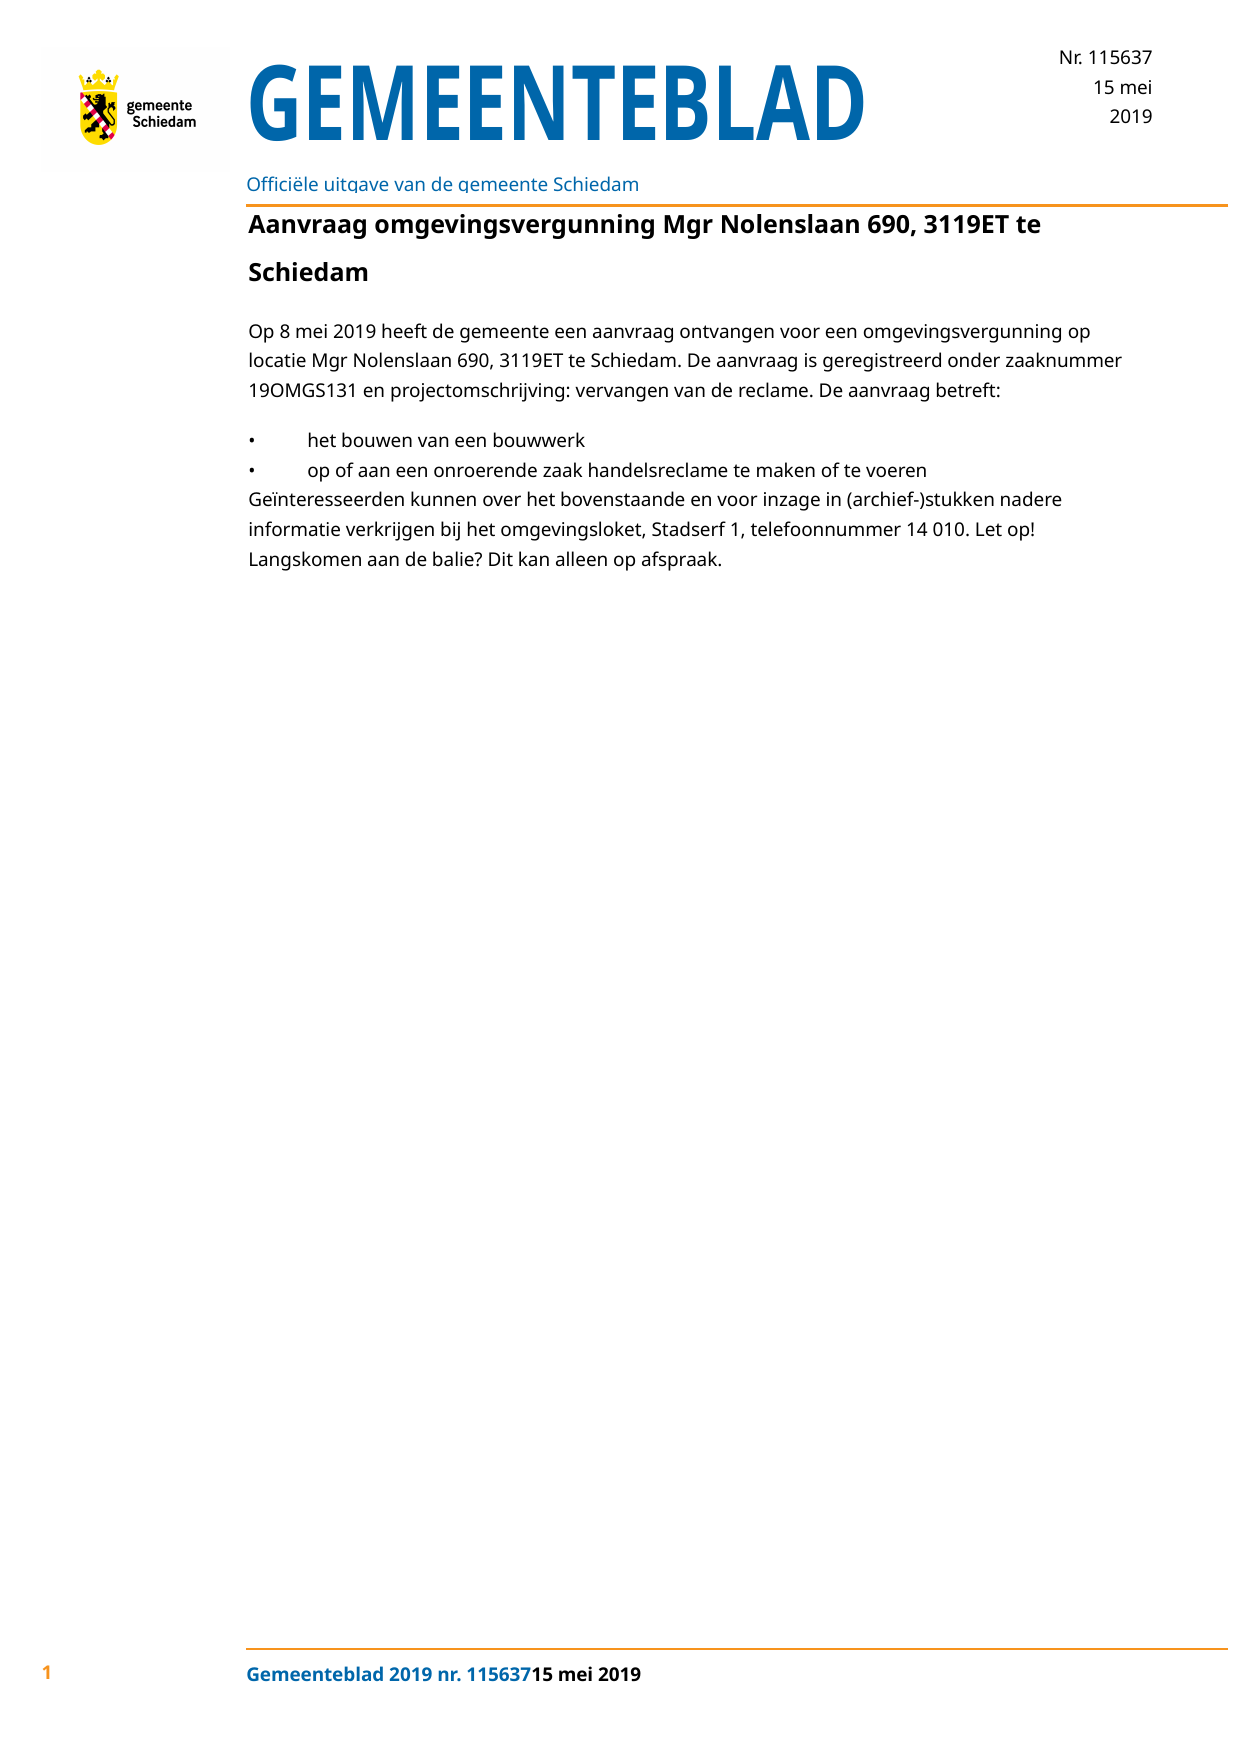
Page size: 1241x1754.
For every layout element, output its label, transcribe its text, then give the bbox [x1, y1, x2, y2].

picture [41, 47, 231, 172]
text Op 8 mei 2019 heeft de gemeente een aanvraag ontvangen voor een omgevingsvergunning op locatie Mgr Nolenslaan 690, 3119ET te Schiedam. De aanvraag is geregistreerd onder zaaknummer 19OMGS131 en projectomschrijving: vervangen van de reclame. De aanvraag betreft: [248, 318, 1152, 403]
text Geïnteresseerden kunnen over het bovenstaande en voor inzage in (archief-)stukken nadere informatie verkrijgen bij het omgevingsloket, Stadserf 1, telefoonnummer 14 010. Let op! Langskomen aan de balie? Dit kan alleen op afspraak. [248, 487, 1152, 572]
list op of aan een onroerende zaak handelsreclame te maken of te voeren [248, 457, 1152, 483]
list het bouwen van een bouwwerk [248, 427, 1152, 453]
text Aanvraag omgevingsvergunning Mgr Nolenslaan 690, 3119ET te Schiedam [248, 207, 1152, 288]
